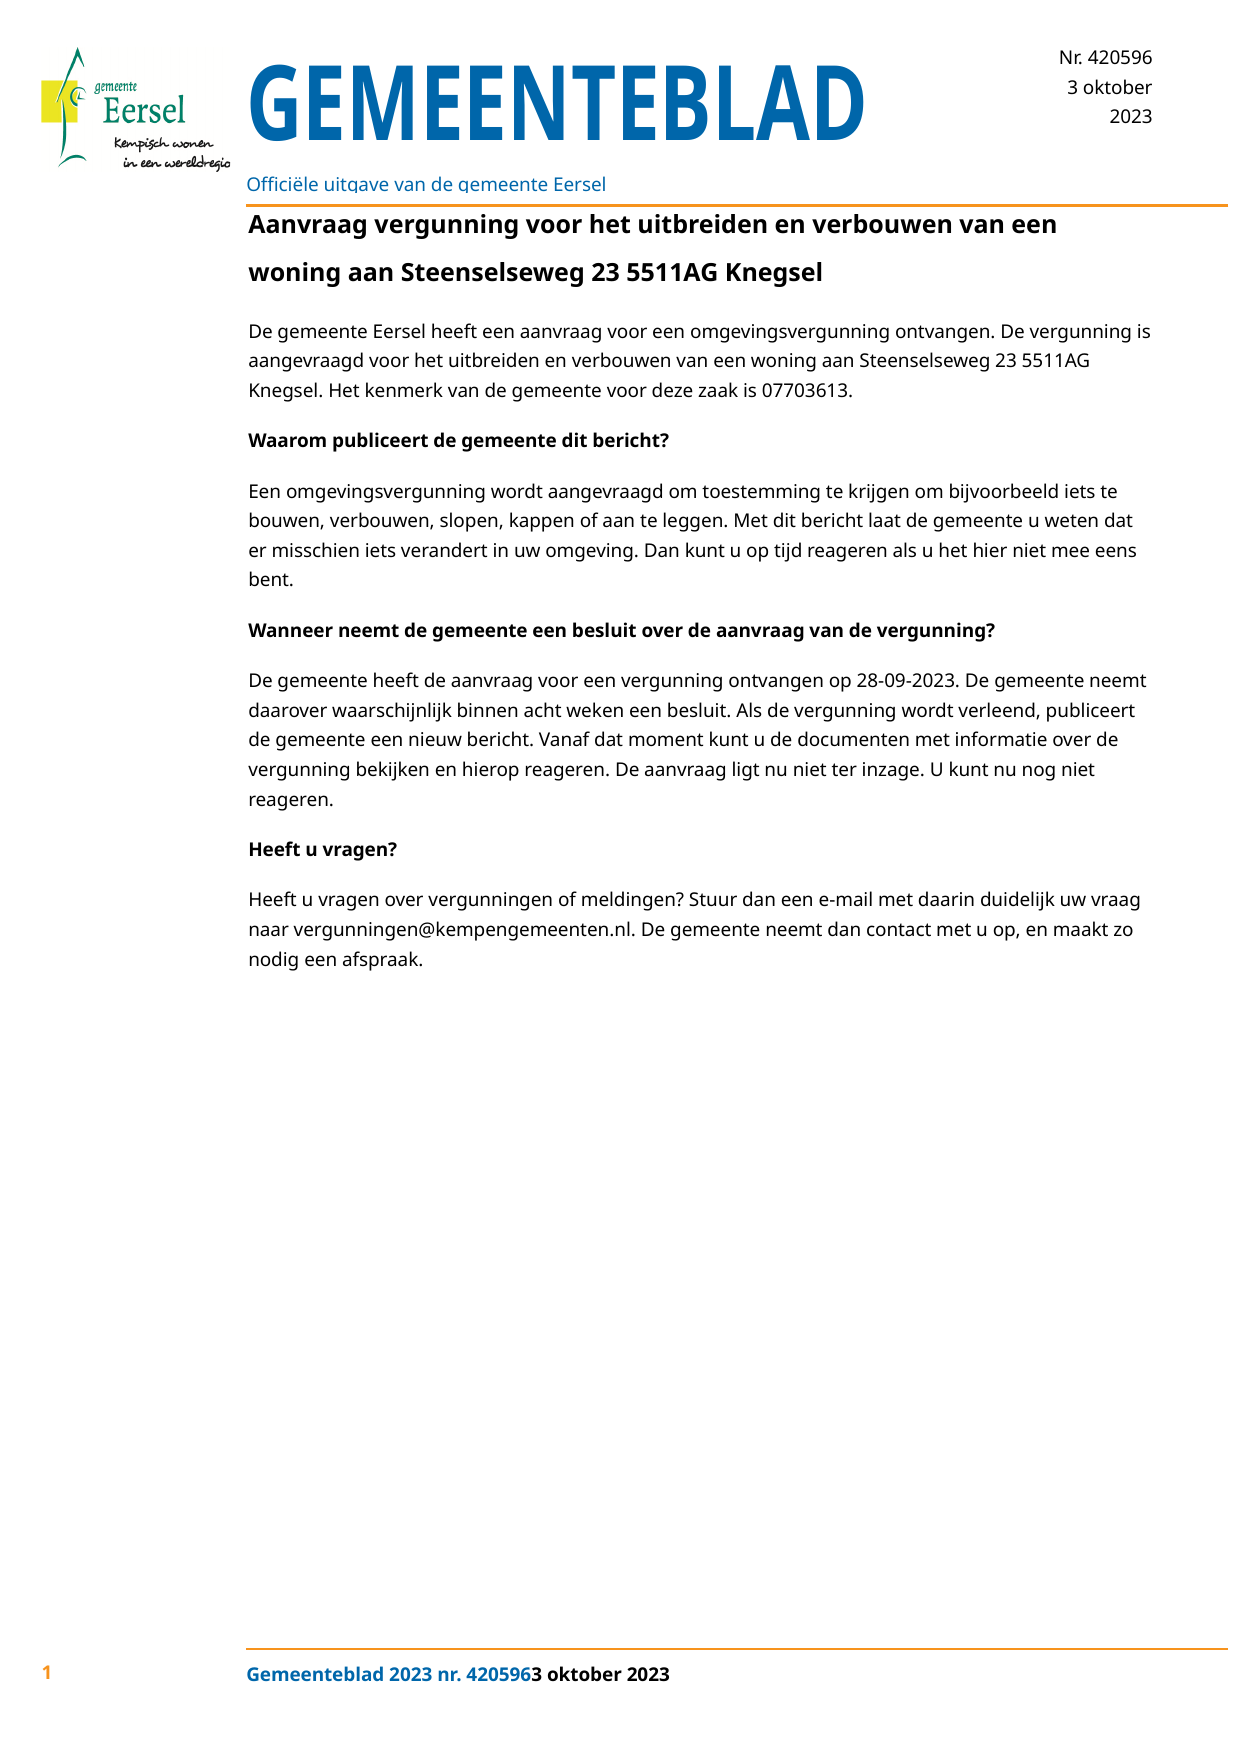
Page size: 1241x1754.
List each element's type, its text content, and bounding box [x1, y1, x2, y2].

text Heeft u vragen? [248, 836, 1152, 862]
text Wanneer neemt de gemeente een besluit over de aanvraag van de vergunning? [248, 617, 1152, 643]
text Heeft u vragen over vergunningen of meldingen? Stuur dan een e-mail met daarin duidelijk uw vraag naar vergunningen@kempengemeenten.nl. De gemeente neemt dan contact met u op, en maakt zo nodig een afspraak. [248, 887, 1152, 972]
text Aanvraag vergunning voor het uitbreiden en verbouwen van een woning aan Steenselseweg 23 5511AG Knegsel [248, 207, 1152, 288]
text Een omgevingsvergunning wordt aangevraagd om toestemming te krijgen om bijvoorbeeld iets te bouwen, verbouwen, slopen, kappen of aan te leggen. Met dit bericht laat de gemeente u weten dat er misschien iets verandert in uw omgeving. Dan kunt u op tijd reageren als u het hier niet mee eens bent. [248, 478, 1152, 592]
text De gemeente Eersel heeft een aanvraag voor een omgevingsvergunning ontvangen. De vergunning is aangevraagd voor het uitbreiden en verbouwen van een woning aan Steenselseweg 23 5511AG Knegsel. Het kenmerk van de gemeente voor deze zaak is 07703613. [248, 318, 1152, 403]
text Waarom publiceert de gemeente dit bericht? [248, 427, 1152, 453]
picture [41, 47, 231, 172]
text De gemeente heeft de aanvraag voor een vergunning ontvangen op 28-09-2023. De gemeente neemt daarover waarschijnlijk binnen acht weken een besluit. Als de vergunning wordt verleend, publiceert de gemeente een nieuw bericht. Vanaf dat moment kunt u de documenten met informatie over de vergunning bekijken en hierop reageren. De aanvraag ligt nu niet ter inzage. U kunt nu nog niet reageren. [248, 667, 1152, 812]
